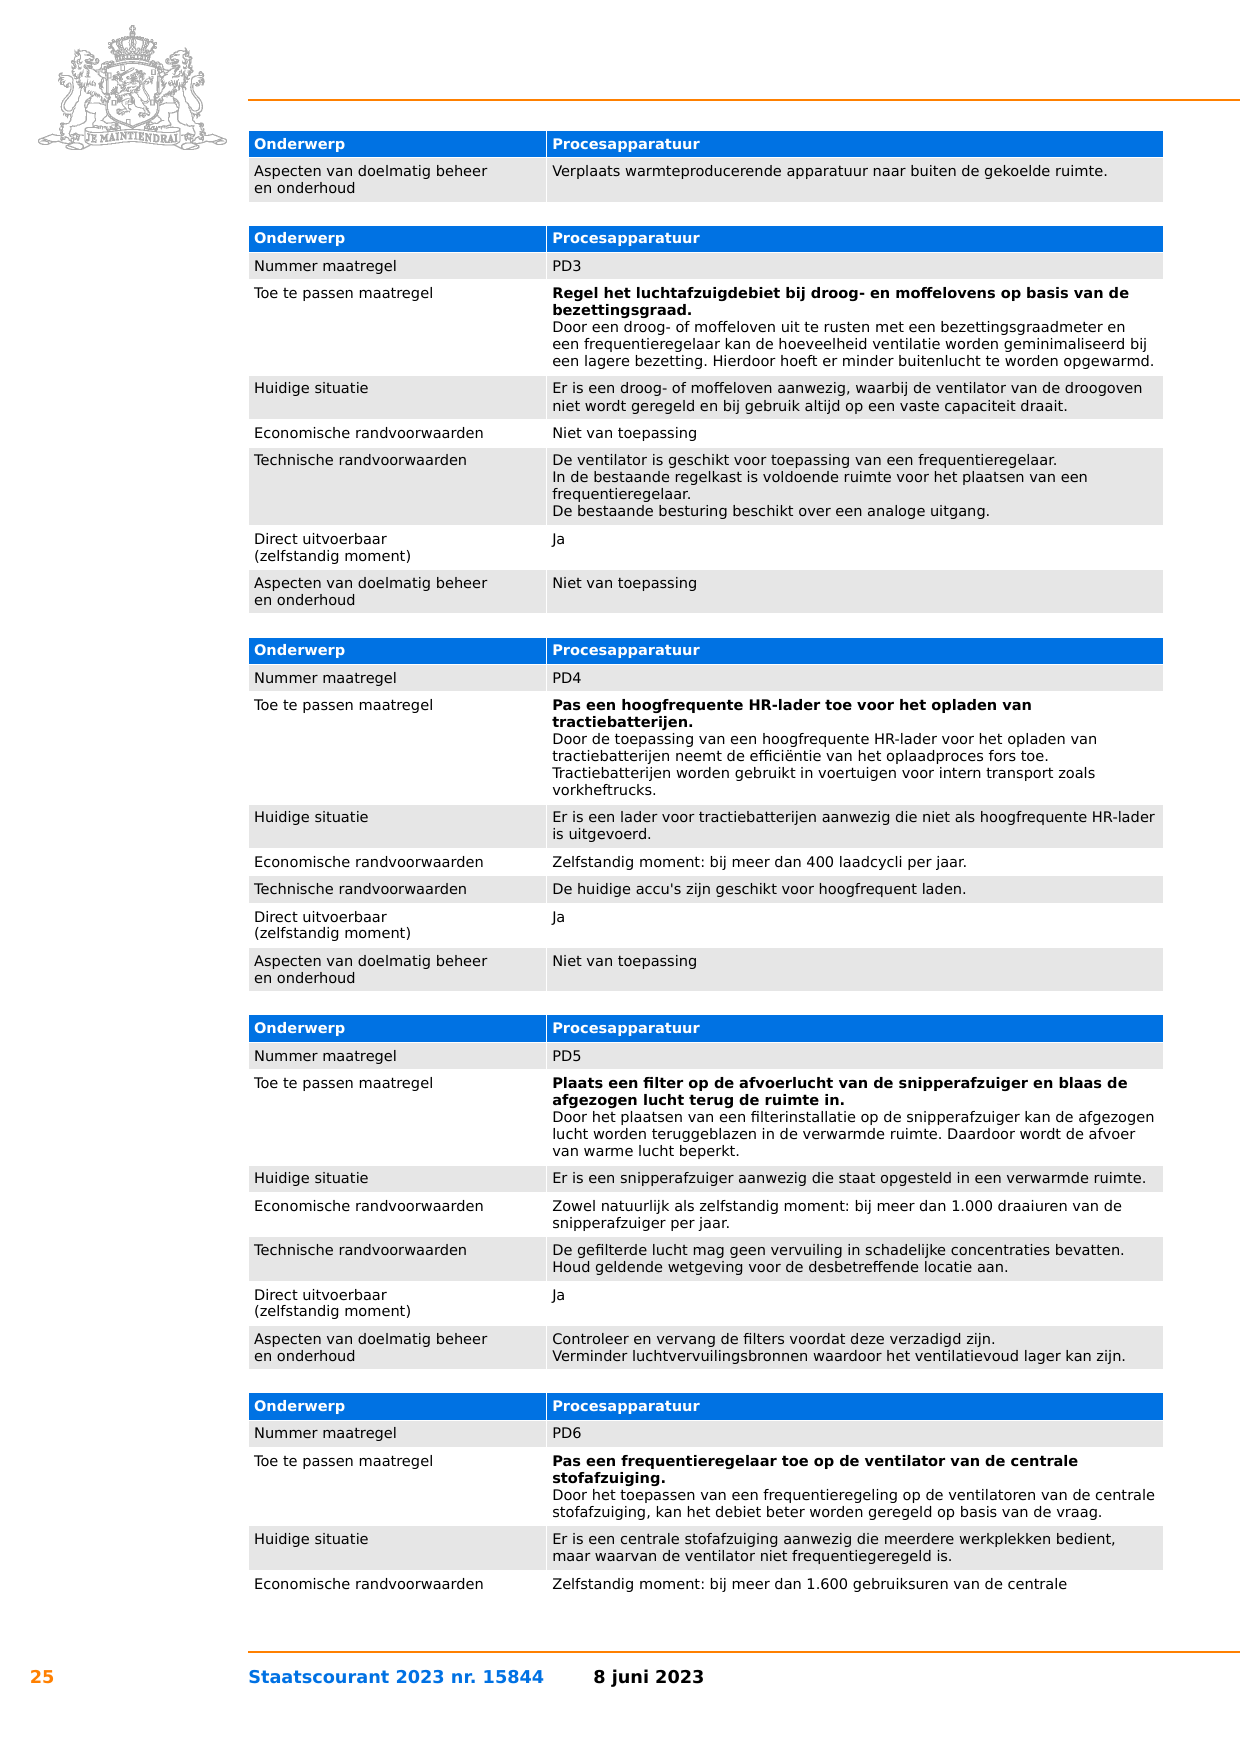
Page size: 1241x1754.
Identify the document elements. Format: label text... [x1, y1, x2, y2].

table_cell Technische randvoorwaarden [249, 1237, 546, 1281]
table_cell Pas een frequentieregelaar toe op de ventilator van de centrale stofafzuiging. Door het toepassen van een frequentieregeling op de ventilatoren van de centrale stofafzuiging, kan het debiet beter worden geregeld op basis van de vraag. [547, 1448, 1163, 1525]
table_cell Toe te passen maatregel [249, 692, 546, 803]
table_cell Huidige situatie [249, 376, 546, 419]
table_cell PD4 [547, 665, 1163, 691]
picture [38, 25, 227, 150]
table_cell PD6 [547, 1421, 1163, 1447]
table_header Onderwerp [249, 131, 546, 157]
table_header Procesapparatuur [547, 638, 1163, 664]
table_cell Niet van toepassing [547, 948, 1163, 991]
table_header Procesapparatuur [547, 226, 1163, 252]
table_cell De huidige accu's zijn geschikt voor hoogfrequent laden. [547, 876, 1163, 903]
table_cell Aspecten van doelmatig beheer en onderhoud [249, 570, 546, 613]
table_cell Technische randvoorwaarden [249, 448, 546, 525]
table_cell Technische randvoorwaarden [249, 876, 546, 903]
table_cell Pas een hoogfrequente HR-lader toe voor het opladen van tractiebatterijen. Door de toepassing van een hoogfrequente HR-lader voor het opladen van tractiebatterijen neemt de efficiëntie van het oplaadproces fors toe. Tractiebatterijen worden gebruikt in voertuigen voor intern transport zoals vorkheftrucks. [547, 692, 1163, 803]
table_cell Economische randvoorwaarden [249, 849, 546, 875]
table_cell Huidige situatie [249, 805, 546, 848]
table_cell Nummer maatregel [249, 665, 546, 691]
table_cell Aspecten van doelmatig beheer en onderhoud [249, 1326, 546, 1369]
table_cell Plaats een filter op de afvoerlucht van de snipperafzuiger en blaas de afgezogen lucht terug de ruimte in. Door het plaatsen van een filterinstallatie op de snipperafzuiger kan de afgezogen lucht worden teruggeblazen in de verwarmde ruimte. Daardoor wordt de afvoer van warme lucht beperkt. [547, 1070, 1163, 1164]
table_cell Zelfstandig moment: bij meer dan 1.600 gebruiksuren van de centrale [547, 1571, 1163, 1597]
table_cell Nummer maatregel [249, 1421, 546, 1447]
table_cell Economische randvoorwaarden [249, 1571, 546, 1597]
table_cell PD5 [547, 1043, 1163, 1069]
table_cell Huidige situatie [249, 1166, 546, 1192]
table_cell Toe te passen maatregel [249, 1070, 546, 1164]
table_header Procesapparatuur [547, 1393, 1163, 1420]
table_cell Er is een lader voor tractiebatterijen aanwezig die niet als hoogfrequente HR-lader is uitgevoerd. [547, 805, 1163, 848]
table_cell Ja [547, 526, 1163, 569]
table_cell Aspecten van doelmatig beheer en onderhoud [249, 158, 546, 202]
table_cell Aspecten van doelmatig beheer en onderhoud [249, 948, 546, 991]
table_cell Er is een snipperafzuiger aanwezig die staat opgesteld in een verwarmde ruimte. [547, 1166, 1163, 1192]
table_cell Ja [547, 1282, 1163, 1325]
table_header Onderwerp [249, 226, 546, 252]
table_header Onderwerp [249, 1393, 546, 1420]
table_cell Zelfstandig moment: bij meer dan 400 laadcycli per jaar. [547, 849, 1163, 875]
table_cell Direct uitvoerbaar (zelfstandig moment) [249, 904, 546, 947]
table_cell Niet van toepassing [547, 420, 1163, 446]
table_cell Toe te passen maatregel [249, 280, 546, 375]
table_cell Er is een droog- of moffeloven aanwezig, waarbij de ventilator van de droogoven niet wordt geregeld en bij gebruik altijd op een vaste capaciteit draait. [547, 376, 1163, 419]
table_cell Er is een centrale stofafzuiging aanwezig die meerdere werkplekken bedient, maar waarvan de ventilator niet frequentiegeregeld is. [547, 1526, 1163, 1570]
table_cell Niet van toepassing [547, 570, 1163, 613]
table_cell PD3 [547, 253, 1163, 279]
table_cell Verplaats warmteproducerende apparatuur naar buiten de gekoelde ruimte. [547, 158, 1163, 202]
table_cell Controleer en vervang de filters voordat deze verzadigd zijn. Verminder luchtvervuilingsbronnen waardoor het ventilatievoud lager kan zijn. [547, 1326, 1163, 1369]
table_cell Huidige situatie [249, 1526, 546, 1570]
table_header Onderwerp [249, 1015, 546, 1042]
table_cell De gefilterde lucht mag geen vervuiling in schadelijke concentraties bevatten. Houd geldende wetgeving voor de desbetreffende locatie aan. [547, 1237, 1163, 1281]
table_cell Toe te passen maatregel [249, 1448, 546, 1525]
table_cell Direct uitvoerbaar (zelfstandig moment) [249, 1282, 546, 1325]
table_header Procesapparatuur [547, 131, 1163, 157]
table_cell Ja [547, 904, 1163, 947]
table_cell Direct uitvoerbaar (zelfstandig moment) [249, 526, 546, 569]
table_header Onderwerp [249, 638, 546, 664]
table_cell Nummer maatregel [249, 253, 546, 279]
table_cell De ventilator is geschikt voor toepassing van een frequentieregelaar. In de bestaande regelkast is voldoende ruimte voor het plaatsen van een frequentieregelaar. De bestaande besturing beschikt over een analoge uitgang. [547, 448, 1163, 525]
table_cell Economische randvoorwaarden [249, 420, 546, 446]
table_cell Nummer maatregel [249, 1043, 546, 1069]
table_cell Regel het luchtafzuigdebiet bij droog- en moffelovens op basis van de bezettingsgraad. Door een droog- of moffeloven uit te rusten met een bezettingsgraadmeter en een frequentieregelaar kan de hoeveelheid ventilatie worden geminimaliseerd bij een lagere bezetting. Hierdoor hoeft er minder buitenlucht te worden opgewarmd. [547, 280, 1163, 375]
table_cell Economische randvoorwaarden [249, 1193, 546, 1236]
table_header Procesapparatuur [547, 1015, 1163, 1042]
table_cell Zowel natuurlijk als zelfstandig moment: bij meer dan 1.000 draaiuren van de snipperafzuiger per jaar. [547, 1193, 1163, 1236]
